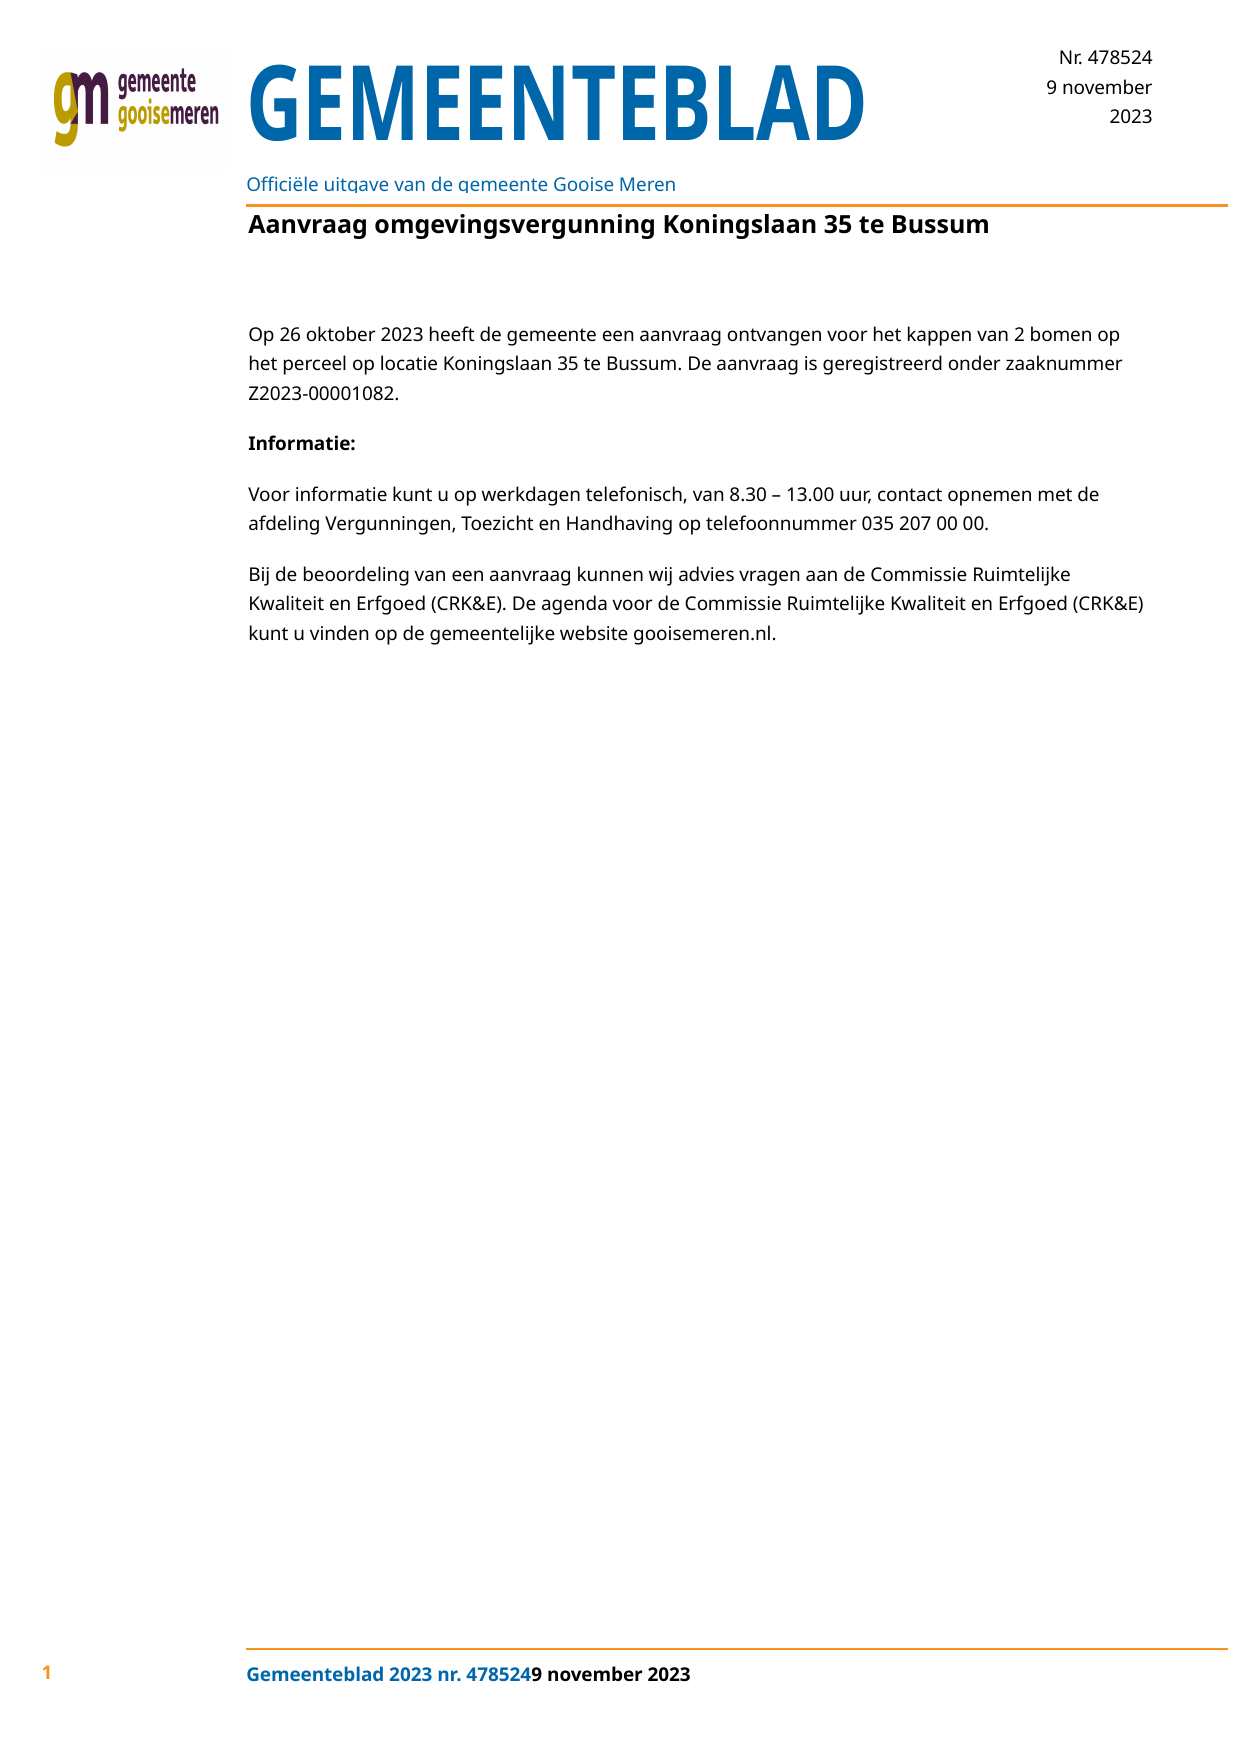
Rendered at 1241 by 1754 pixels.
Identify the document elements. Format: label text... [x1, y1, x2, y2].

picture [41, 47, 231, 172]
text Aanvraag omgevingsvergunning Koningslaan 35 te Bussum [248, 207, 1152, 241]
text Informatie: [248, 430, 1152, 456]
text Voor informatie kunt u op werkdagen telefonisch, van 8.30 – 13.00 uur, contact opnemen met de afdeling Vergunningen, Toezicht en Handhaving op telefoonnummer 035 207 00 00. [248, 481, 1152, 536]
text Bij de beoordeling van een aanvraag kunnen wij advies vragen aan de Commissie Ruimtelijke Kwaliteit en Erfgoed (CRK&E). De agenda voor de Commissie Ruimtelijke Kwaliteit en Erfgoed (CRK&E) kunt u vinden op de gemeentelijke website gooisemeren.nl. [248, 561, 1152, 646]
text Op 26 oktober 2023 heeft de gemeente een aanvraag ontvangen voor het kappen van 2 bomen op het perceel op locatie Koningslaan 35 te Bussum. De aanvraag is geregistreerd onder zaaknummer Z2023-00001082. [248, 321, 1152, 406]
